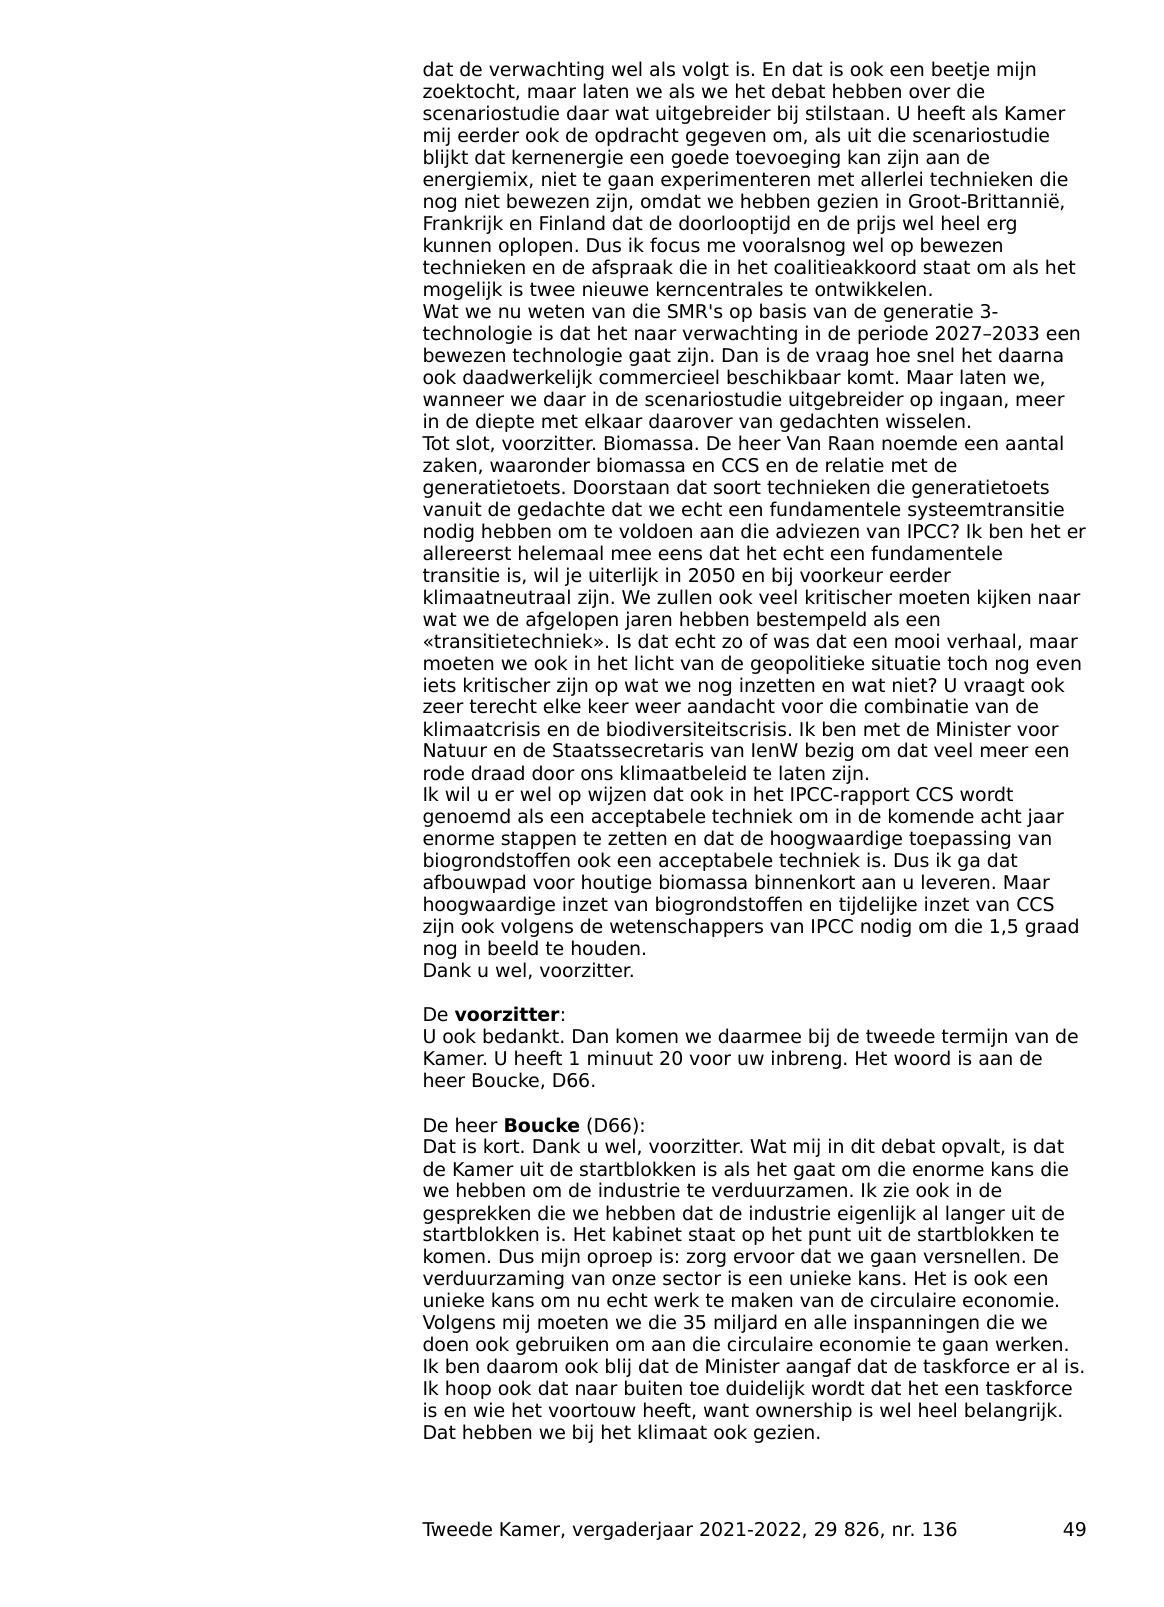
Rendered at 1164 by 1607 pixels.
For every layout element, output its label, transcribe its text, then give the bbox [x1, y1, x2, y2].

text Dat is kort. Dank u wel, voorzitter. Wat mij in dit debat opvalt, is dat de Kamer uit de startblokken is als het gaat om die enorme kans die we hebben om de industrie te verduurzamen. Ik zie ook in de gesprekken die we hebben dat de industrie eigenlijk al langer uit de startblokken is. Het kabinet staat op het punt uit de startblokken te komen. Dus mijn oproep is: zorg ervoor dat we gaan versnellen. De verduurzaming van onze sector is een unieke kans. Het is ook een unieke kans om nu echt werk te maken van de circulaire economie. Volgens mij moeten we die 35 miljard en alle inspanningen die we doen ook gebruiken om aan die circulaire economie te gaan werken. Ik ben daarom ook blij dat de Minister aangaf dat de taskforce er al is. Ik hoop ook dat naar buiten toe duidelijk wordt dat het een taskforce is en wie het voortouw heeft, want ownership is wel heel belangrijk. Dat hebben we bij het klimaat ook gezien. [422, 1136, 1087, 1444]
text Ik wil u er wel op wijzen dat ook in het IPCC-rapport CCS wordt genoemd als een acceptabele techniek om in de komende acht jaar enorme stappen te zetten en dat de hoogwaardige toepassing van biogrondstoffen ook een acceptabele techniek is. Dus ik ga dat afbouwpad voor houtige biomassa binnenkort aan u leveren. Maar hoogwaardige inzet van biogrondstoffen en tijdelijke inzet van CCS zijn ook volgens de wetenschappers van IPCC nodig om die 1,5 graad nog in beeld te houden. [422, 784, 1087, 960]
text Wat we nu weten van die SMR's op basis van de generatie 3-technologie is dat het naar verwachting in de periode 2027–2033 een bewezen technologie gaat zijn. Dan is de vraag hoe snel het daarna ook daadwerkelijk commercieel beschikbaar komt. Maar laten we, wanneer we daar in de scenariostudie uitgebreider op ingaan, meer in de diepte met elkaar daarover van gedachten wisselen. [422, 301, 1087, 433]
text Dank u wel, voorzitter. [422, 960, 1087, 982]
text Tot slot, voorzitter. Biomassa. De heer Van Raan noemde een aantal zaken, waaronder biomassa en CCS en de relatie met de generatietoets. Doorstaan dat soort technieken die generatietoets vanuit de gedachte dat we echt een fundamentele systeemtransitie nodig hebben om te voldoen aan die adviezen van IPCC? Ik ben het er allereerst helemaal mee eens dat het echt een fundamentele transitie is, wil je uiterlijk in 2050 en bij voorkeur eerder klimaatneutraal zijn. We zullen ook veel kritischer moeten kijken naar wat we de afgelopen jaren hebben bestempeld als een «transitietechniek». Is dat echt zo of was dat een mooi verhaal, maar moeten we ook in het licht van de geopolitieke situatie toch nog even iets kritischer zijn op wat we nog inzetten en wat niet? U vraagt ook zeer terecht elke keer weer aandacht voor die combinatie van de klimaatcrisis en de biodiversiteitscrisis. Ik ben met de Minister voor Natuur en de Staatssecretaris van IenW bezig om dat veel meer een rode draad door ons klimaatbeleid te laten zijn. [422, 433, 1087, 784]
text De heer Boucke (D66): [422, 1114, 1087, 1136]
text dat de verwachting wel als volgt is. En dat is ook een beetje mijn zoektocht, maar laten we als we het debat hebben over die scenariostudie daar wat uitgebreider bij stilstaan. U heeft als Kamer mij eerder ook de opdracht gegeven om, als uit die scenariostudie blijkt dat kernenergie een goede toevoeging kan zijn aan de energiemix, niet te gaan experimenteren met allerlei technieken die nog niet bewezen zijn, omdat we hebben gezien in Groot-Brittannië, Frankrijk en Finland dat de doorlooptijd en de prijs wel heel erg kunnen oplopen. Dus ik focus me vooralsnog wel op bewezen technieken en de afspraak die in het coalitieakkoord staat om als het mogelijk is twee nieuwe kerncentrales te ontwikkelen. [422, 59, 1087, 301]
text U ook bedankt. Dan komen we daarmee bij de tweede termijn van de Kamer. U heeft 1 minuut 20 voor uw inbreng. Het woord is aan de heer Boucke, D66. [422, 1026, 1087, 1092]
text De voorzitter: [422, 1004, 1087, 1026]
